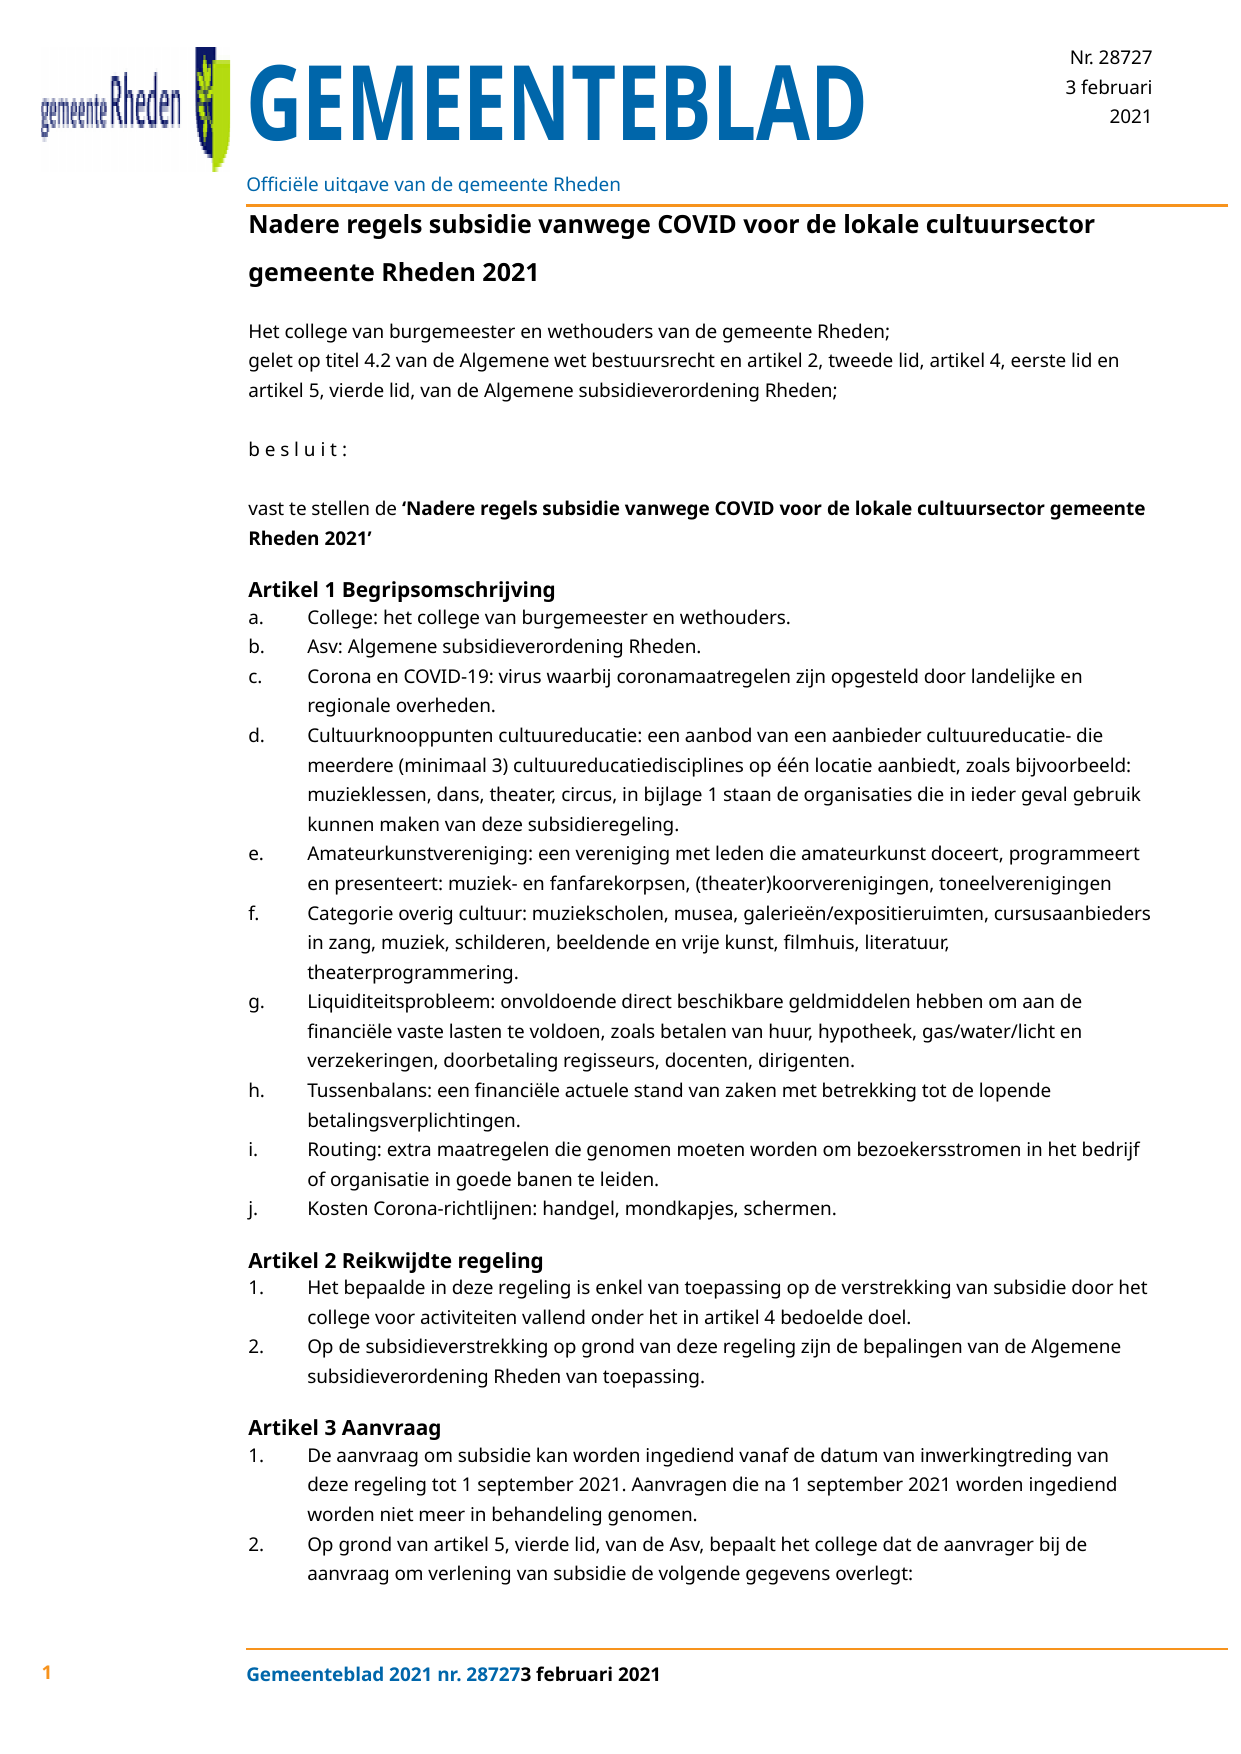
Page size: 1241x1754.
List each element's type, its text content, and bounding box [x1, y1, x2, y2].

text Het college van burgemeester en wethouders van de gemeente Rheden; [248, 318, 1152, 344]
list Asv: Algemene subsidieverordening Rheden. [248, 633, 1152, 659]
list Corona en COVID-19: virus waarbij coronamaatregelen zijn opgesteld door landelijke en regionale overheden. [248, 663, 1152, 718]
text Artikel 3 Aanvraag [248, 1413, 1152, 1442]
list De aanvraag om subsidie kan worden ingediend vanaf de datum van inwerkingtreding van deze regeling tot 1 september 2021. Aanvragen die na 1 september 2021 worden ingediend worden niet meer in behandeling genomen. [248, 1442, 1152, 1527]
text Nadere regels subsidie vanwege COVID voor de lokale cultuursector gemeente Rheden 2021 [248, 207, 1152, 288]
list Routing: extra maatregelen die genomen moeten worden om bezoekersstromen in het bedrijf of organisatie in goede banen te leiden. [248, 1136, 1152, 1192]
list Op grond van artikel 5, vierde lid, van de Asv, bepaalt het college dat de aanvrager bij de aanvraag om verlening van subsidie de volgende gegevens overlegt: [248, 1531, 1152, 1586]
list Kosten Corona-richtlijnen: handgel, mondkapjes, schermen. [248, 1196, 1152, 1221]
list Het bepaalde in deze regeling is enkel van toepassing op de verstrekking van subsidie door het college voor activiteiten vallend onder het in artikel 4 bedoelde doel. [248, 1274, 1152, 1330]
text b e s l u i t : [248, 436, 1152, 462]
text vast te stellen de ‘Nadere regels subsidie vanwege COVID voor de lokale cultuursector gemeente Rheden 2021’ [248, 495, 1152, 551]
list Liquiditeitsprobleem: onvoldoende direct beschikbare geldmiddelen hebben om aan de financiële vaste lasten te voldoen, zoals betalen van huur, hypotheek, gas/water/licht en verzekeringen, doorbetaling regisseurs, docenten, dirigenten. [248, 988, 1152, 1073]
list Amateurkunstvereniging: een vereniging met leden die amateurkunst doceert, programmeert en presenteert: muziek- en fanfarekorpsen, (theater)koorverenigingen, toneelverenigingen [248, 841, 1152, 896]
list Tussenbalans: een financiële actuele stand van zaken met betrekking tot de lopende betalingsverplichtingen. [248, 1077, 1152, 1132]
list Cultuurknooppunten cultuureducatie: een aanbod van een aanbieder cultuureducatie- die meerdere (minimaal 3) cultuureducatiedisciplines op één locatie aanbiedt, zoals bijvoorbeeld: muzieklessen, dans, theater, circus, in bijlage 1 staan de organisaties die in ieder geval gebruik kunnen maken van deze subsidieregeling. [248, 722, 1152, 837]
list College: het college van burgemeester en wethouders. [248, 604, 1152, 629]
text gelet op titel 4.2 van de Algemene wet bestuursrecht en artikel 2, tweede lid, artikel 4, eerste lid en artikel 5, vierde lid, van de Algemene subsidieverordening Rheden; [248, 347, 1152, 403]
list Categorie overig cultuur: muziekscholen, musea, galerieën/expositieruimten, cursusaanbieders in zang, muziek, schilderen, beeldende en vrije kunst, filmhuis, literatuur, theaterprogrammering. [248, 900, 1152, 984]
text Artikel 1 Begripsomschrijving [248, 575, 1152, 604]
picture [41, 47, 231, 172]
text Artikel 2 Reikwijdte regeling [248, 1246, 1152, 1274]
list Op de subsidieverstrekking op grond van deze regeling zijn de bepalingen van de Algemene subsidieverordening Rheden van toepassing. [248, 1333, 1152, 1389]
